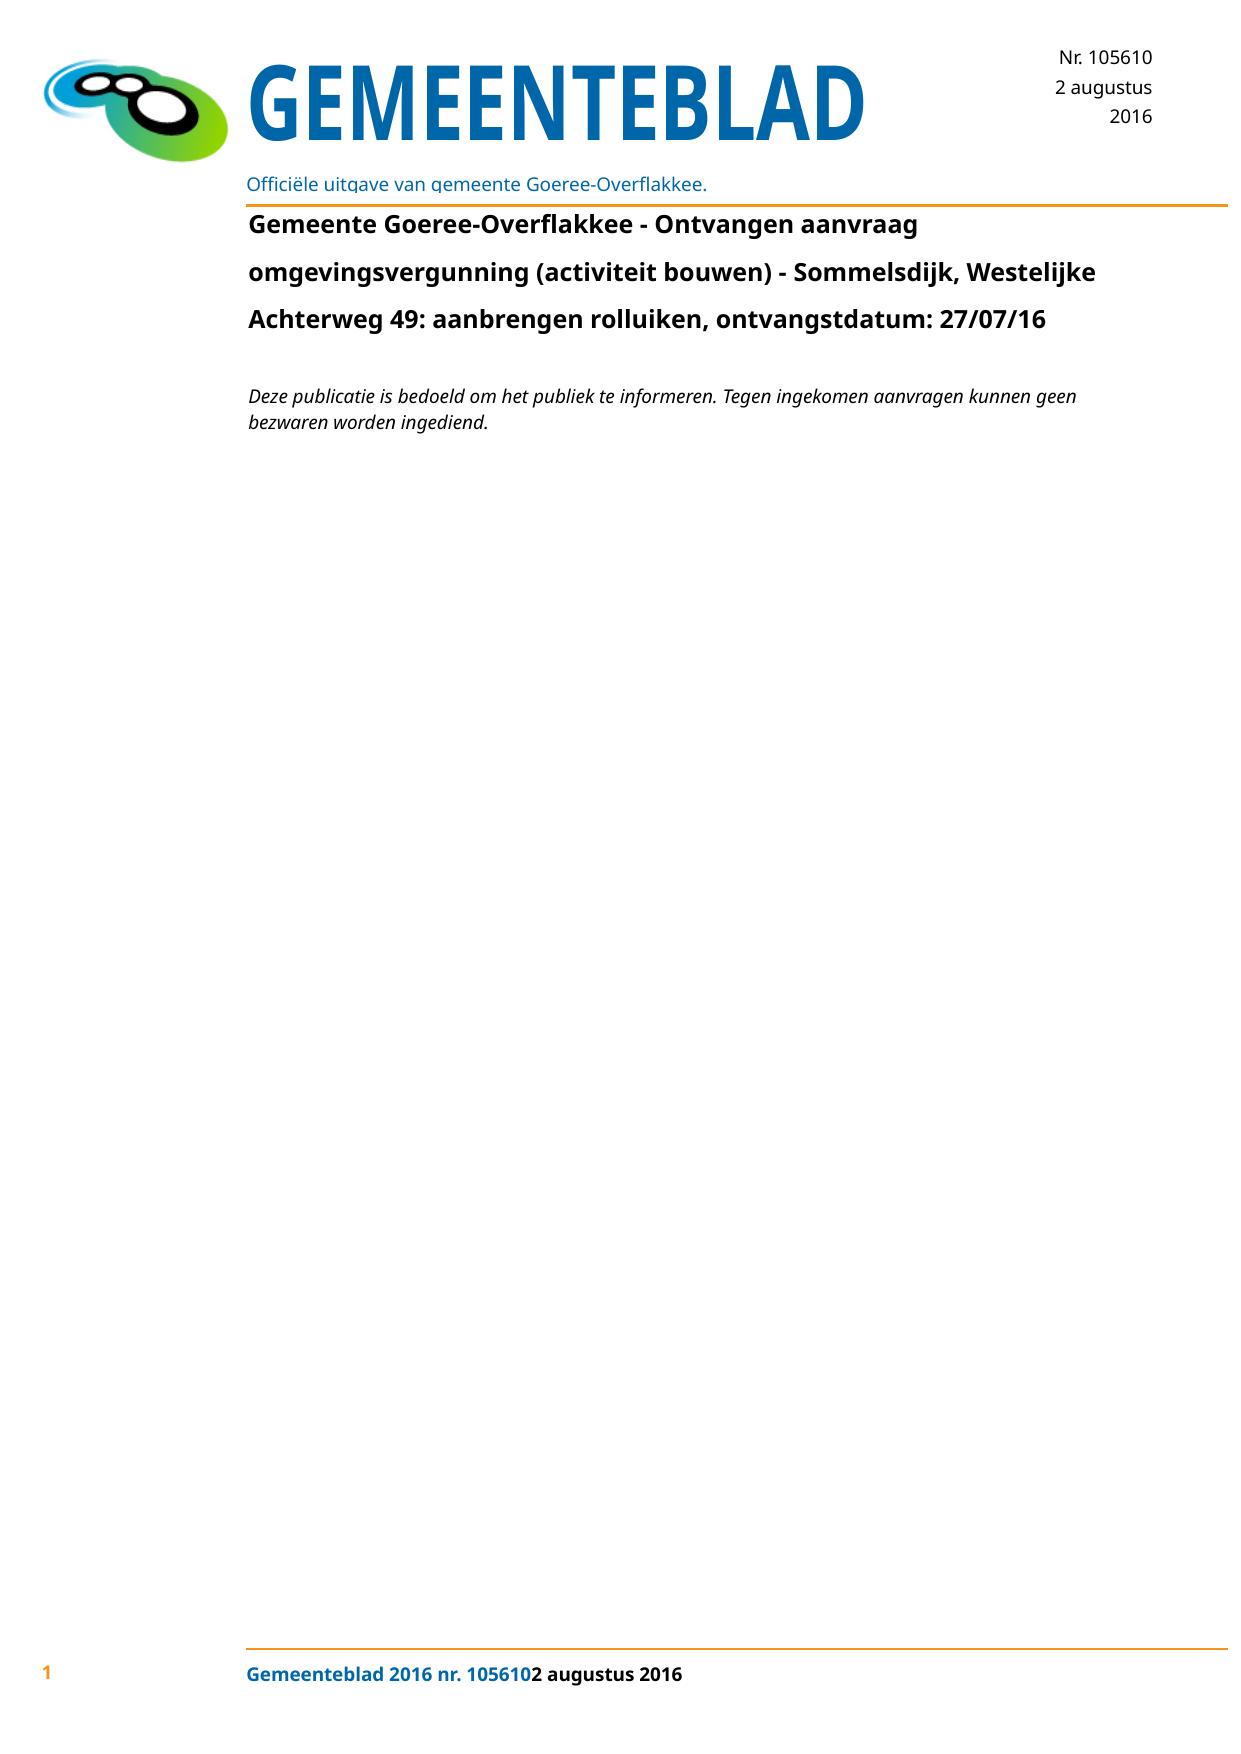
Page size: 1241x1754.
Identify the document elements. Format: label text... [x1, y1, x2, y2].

picture [41, 47, 231, 172]
text Deze publicatie is bedoeld om het publiek te informeren. Tegen ingekomen aanvragen kunnen geen bezwaren worden ingediend. [248, 384, 1152, 435]
text Gemeente Goeree-Overflakkee - Ontvangen aanvraag omgevingsvergunning (activiteit bouwen) - Sommelsdijk, Westelijke Achterweg 49: aanbrengen rolluiken, ontvangstdatum: 27/07/16 [248, 207, 1152, 336]
